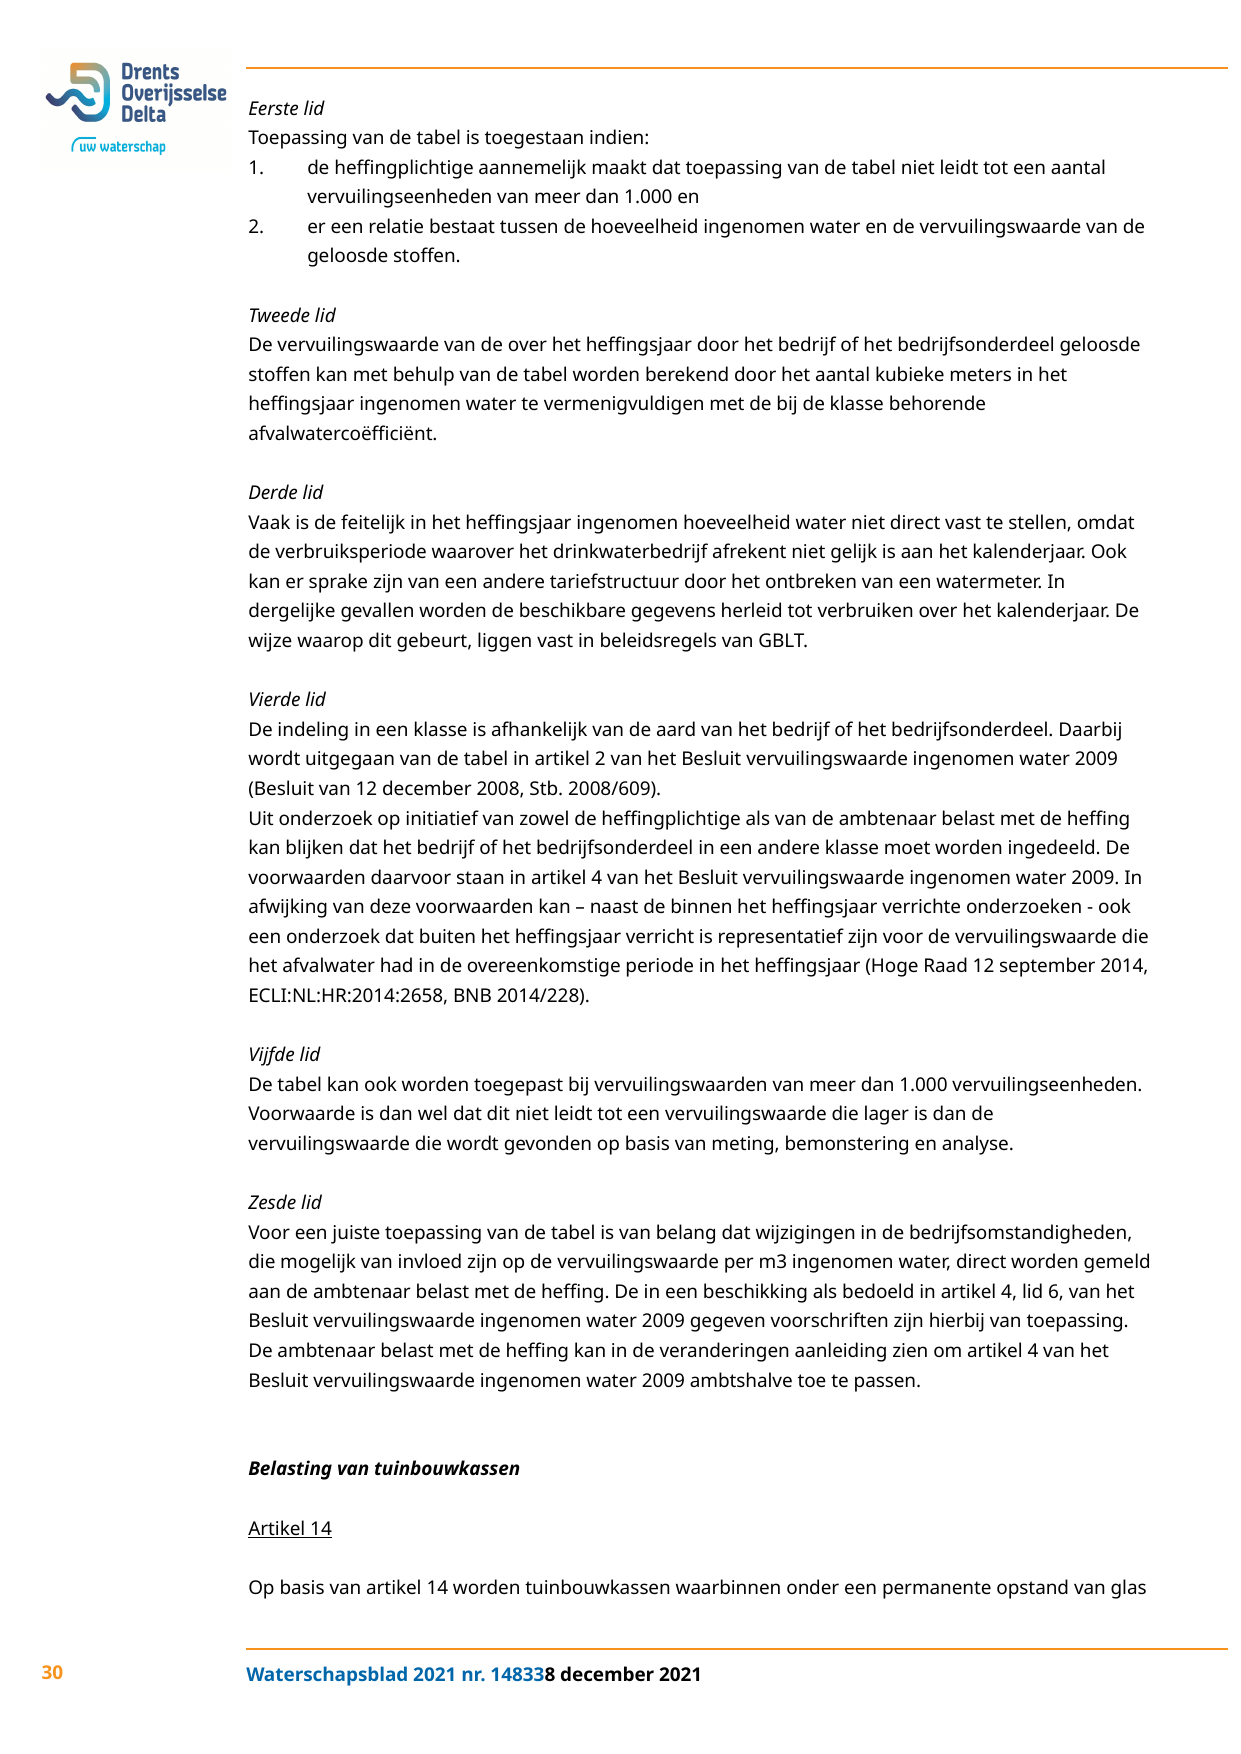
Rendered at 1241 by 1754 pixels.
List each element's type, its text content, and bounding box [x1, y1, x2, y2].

text Zesde lid [248, 1189, 1152, 1215]
text Tweede lid [248, 302, 1152, 328]
text Uit onderzoek op initiatief van zowel de heffingplichtige als van de ambtenaar belast met de heffing kan blijken dat het bedrijf of het bedrijfsonderdeel in een andere klasse moet worden ingedeeld. De voorwaarden daarvoor staan in artikel 4 van het Besluit vervuilingswaarde ingenomen water 2009. In afwijking van deze voorwaarden kan – naast de binnen het heffingsjaar verrichte onderzoeken - ook een onderzoek dat buiten het heffingsjaar verricht is representatief zijn voor de vervuilingswaarde die het afvalwater had in de overeenkomstige periode in het heffingsjaar (Hoge Raad 12 september 2014, ECLI:NL:HR:2014:2658, BNB 2014/228). [248, 805, 1152, 1008]
picture [41, 47, 231, 172]
text Voor een juiste toepassing van de tabel is van belang dat wijzigingen in de bedrijfsomstandigheden, die mogelijk van invloed zijn op de vervuilingswaarde per m3 ingenomen water, direct worden gemeld aan de ambtenaar belast met de heffing. De in een beschikking als bedoeld in artikel 4, lid 6, van het Besluit vervuilingswaarde ingenomen water 2009 gegeven voorschriften zijn hierbij van toepassing. De ambtenaar belast met de heffing kan in de veranderingen aanleiding zien om artikel 4 van het Besluit vervuilingswaarde ingenomen water 2009 ambtshalve toe te passen. [248, 1219, 1152, 1393]
text Op basis van artikel 14 worden tuinbouwkassen waarbinnen onder een permanente opstand van glas [248, 1574, 1152, 1600]
text Toepassing van de tabel is toegestaan indien: [248, 124, 1152, 150]
text Vierde lid [248, 686, 1152, 712]
list de heffingplichtige aannemelijk maakt dat toepassing van de tabel niet leidt tot een aantal vervuilingseenheden van meer dan 1.000 en [248, 154, 1152, 209]
text De vervuilingswaarde van de over het heffingsjaar door het bedrijf of het bedrijfsonderdeel geloosde stoffen kan met behulp van de tabel worden berekend door het aantal kubieke meters in het heffingsjaar ingenomen water te vermenigvuldigen met de bij de klasse behorende afvalwatercoëfficiënt. [248, 331, 1152, 446]
text De tabel kan ook worden toegepast bij vervuilingswaarden van meer dan 1.000 vervuilingseenheden. Voorwaarde is dan wel dat dit niet leidt tot een vervuilingswaarde die lager is dan de vervuilingswaarde die wordt gevonden op basis van meting, bemonstering en analyse. [248, 1071, 1152, 1156]
text Derde lid [248, 479, 1152, 505]
text Vijfde lid [248, 1041, 1152, 1067]
text Eerste lid [248, 95, 1152, 121]
text Artikel 14 [248, 1515, 1152, 1541]
text Vaak is de feitelijk in het heffingsjaar ingenomen hoeveelheid water niet direct vast te stellen, omdat de verbruiksperiode waarover het drinkwaterbedrijf afrekent niet gelijk is aan het kalenderjaar. Ook kan er sprake zijn van een andere tariefstructuur door het ontbreken van een watermeter. In dergelijke gevallen worden de beschikbare gegevens herleid tot verbruiken over het kalenderjaar. De wijze waarop dit gebeurt, liggen vast in beleidsregels van GBLT. [248, 509, 1152, 653]
list er een relatie bestaat tussen de hoeveelheid ingenomen water en de vervuilingswaarde van de geloosde stoffen. [248, 213, 1152, 268]
text Belasting van tuinbouwkassen [248, 1456, 1152, 1481]
text De indeling in een klasse is afhankelijk van de aard van het bedrijf of het bedrijfsonderdeel. Daarbij wordt uitgegaan van de tabel in artikel 2 van het Besluit vervuilingswaarde ingenomen water 2009 (Besluit van 12 december 2008, Stb. 2008/609). [248, 716, 1152, 801]
